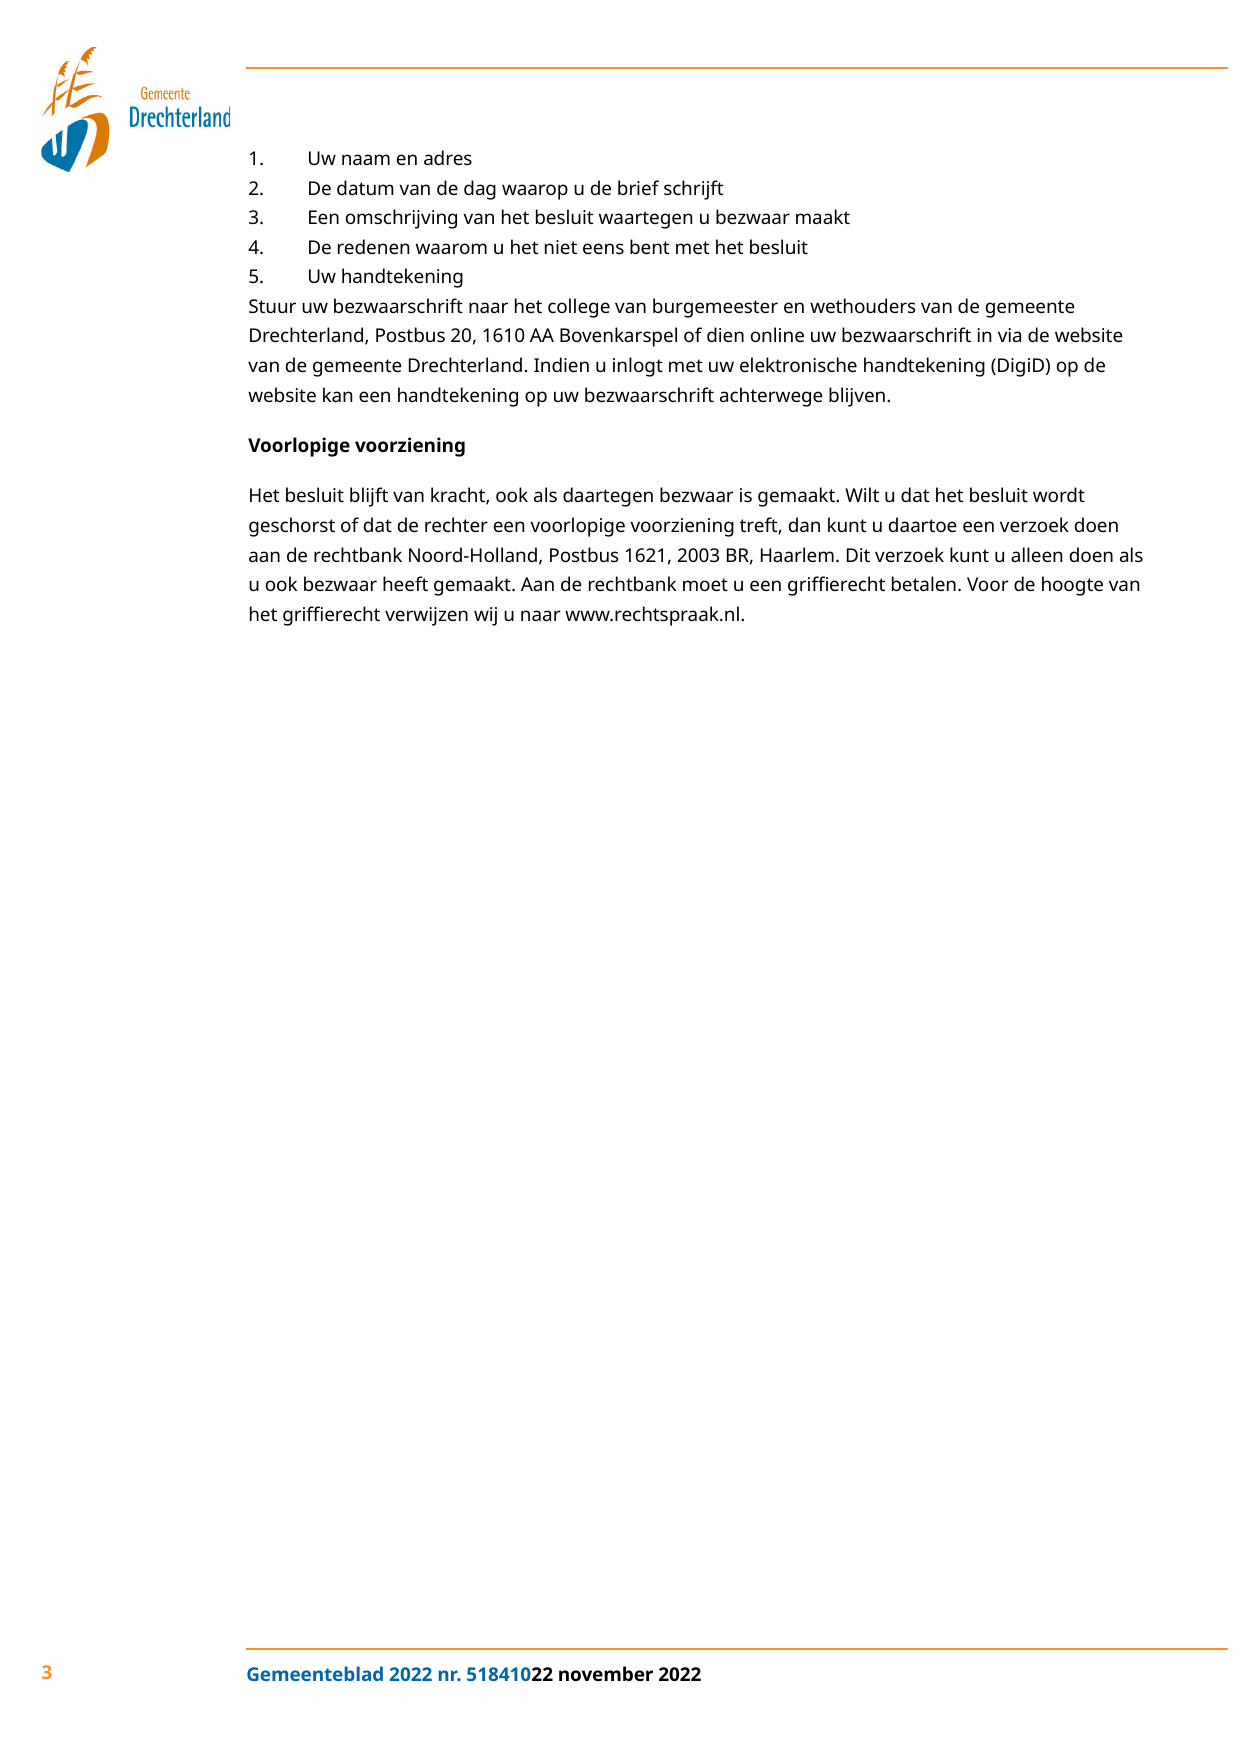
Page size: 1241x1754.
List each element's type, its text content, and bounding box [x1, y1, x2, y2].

list Uw naam en adres [248, 145, 1152, 171]
picture [41, 158, 64, 172]
picture [41, 47, 231, 172]
text Voorlopige voorziening [248, 432, 1152, 458]
list De datum van de dag waarop u de brief schrijft [248, 175, 1152, 201]
list Uw handtekening [248, 263, 1152, 289]
list De redenen waarom u het niet eens bent met het besluit [248, 234, 1152, 260]
list Een omschrijving van het besluit waartegen u bezwaar maakt [248, 204, 1152, 230]
text Stuur uw bezwaarschrift naar het college van burgemeester en wethouders van de gemeente Drechterland, Postbus 20, 1610 AA Bovenkarspel of dien online uw bezwaarschrift in via de website van de gemeente Drechterland. Indien u inlogt met uw elektronische handtekening (DigiD) op de website kan een handtekening op uw bezwaarschrift achterwege blijven. [248, 293, 1152, 408]
picture [226, 115, 231, 124]
text Het besluit blijft van kracht, ook als daartegen bezwaar is gemaakt. Wilt u dat het besluit wordt geschorst of dat de rechter een voorlopige voorziening treft, dan kunt u daartoe een verzoek doen aan de rechtbank Noord-Holland, Postbus 1621, 2003 BR, Haarlem. Dit verzoek kunt u alleen doen als u ook bezwaar heeft gemaakt. Aan de rechtbank moet u een griffierecht betalen. Voor de hoogte van het griffierecht verwijzen wij u naar www.rechtspraak.nl. [248, 483, 1152, 627]
